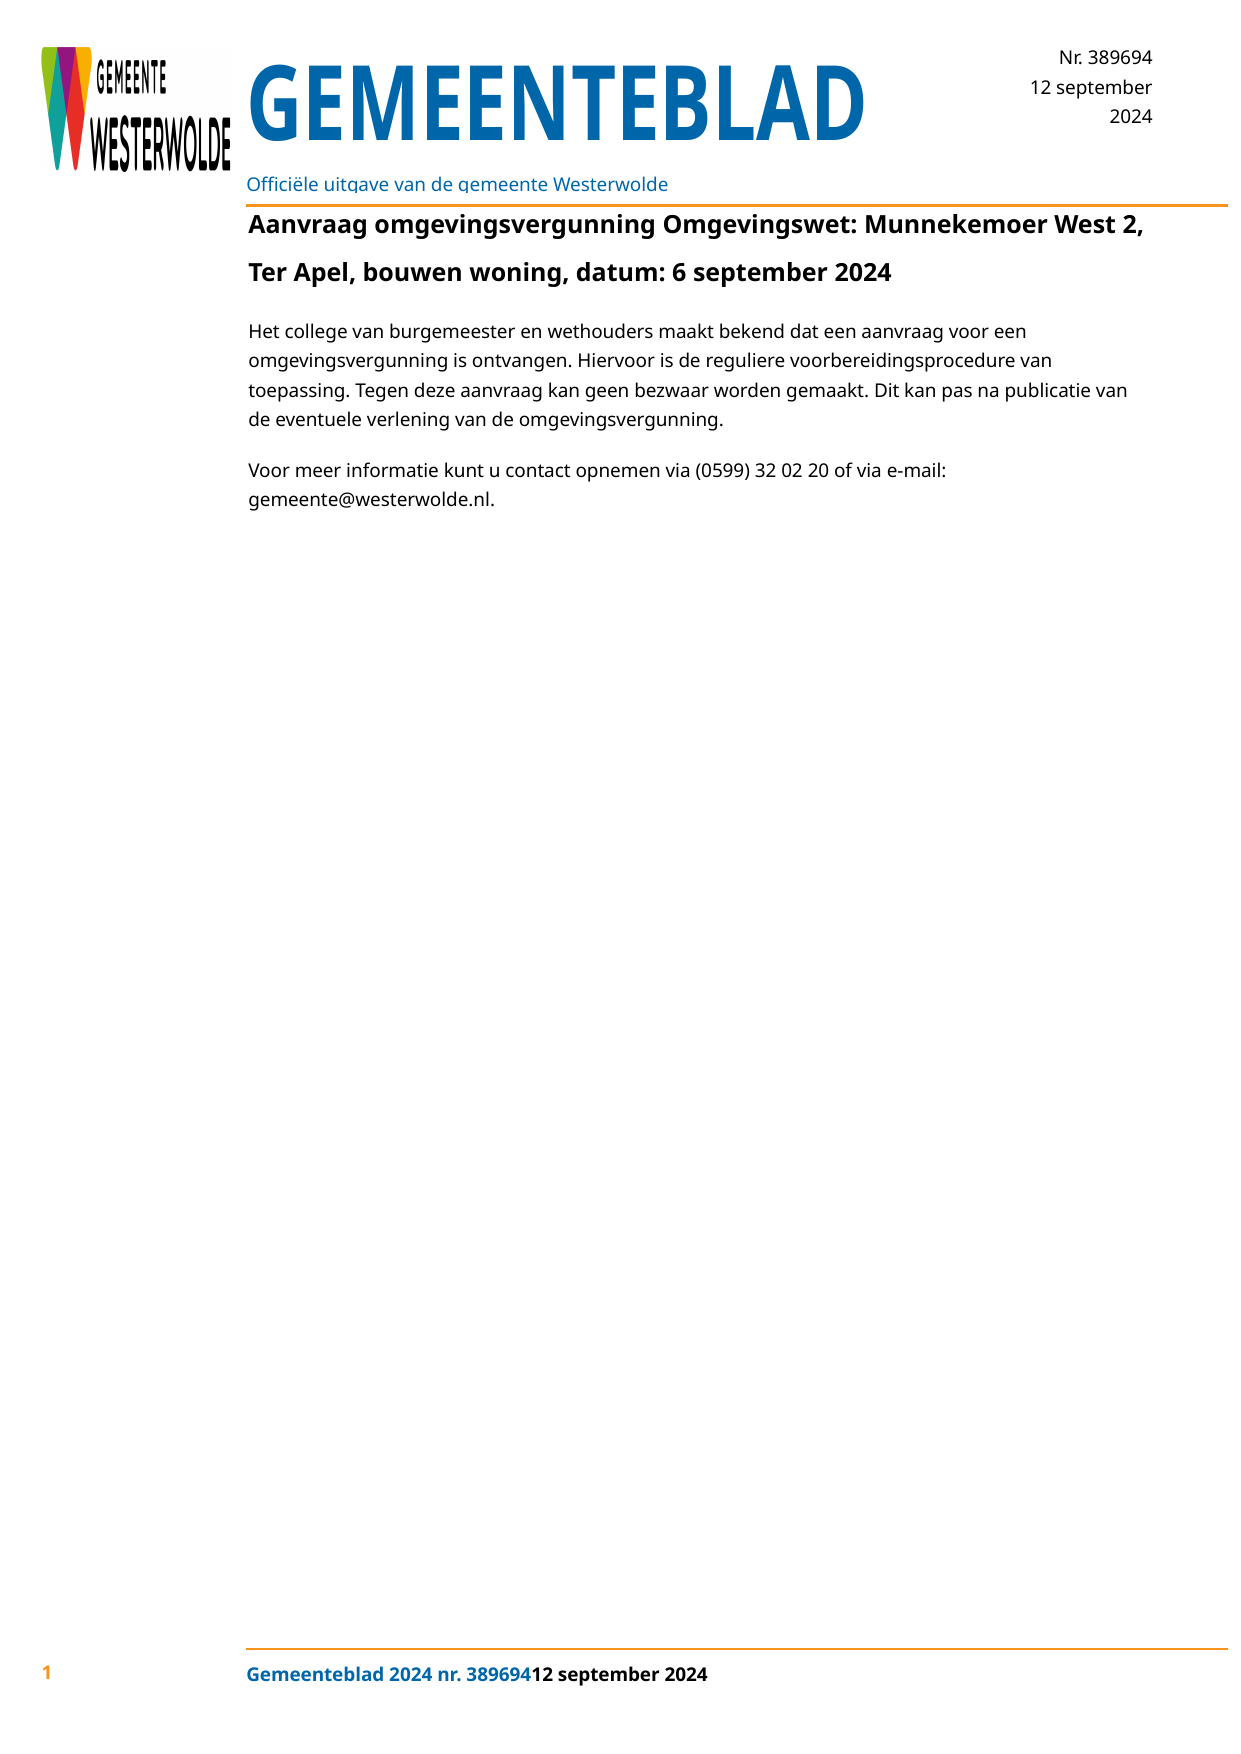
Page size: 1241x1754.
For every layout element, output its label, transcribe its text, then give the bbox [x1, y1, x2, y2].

text Aanvraag omgevingsvergunning Omgevingswet: Munnekemoer West 2, Ter Apel, bouwen woning, datum: 6 september 2024 [248, 207, 1152, 288]
text Voor meer informatie kunt u contact opnemen via (0599) 32 02 20 of via e-mail: gemeente@westerwolde.nl. [248, 457, 1152, 512]
picture [41, 47, 231, 172]
text Het college van burgemeester en wethouders maakt bekend dat een aanvraag voor een omgevingsvergunning is ontvangen. Hiervoor is de reguliere voorbereidingsprocedure van toepassing. Tegen deze aanvraag kan geen bezwaar worden gemaakt. Dit kan pas na publicatie van de eventuele verlening van de omgevingsvergunning. [248, 318, 1152, 432]
